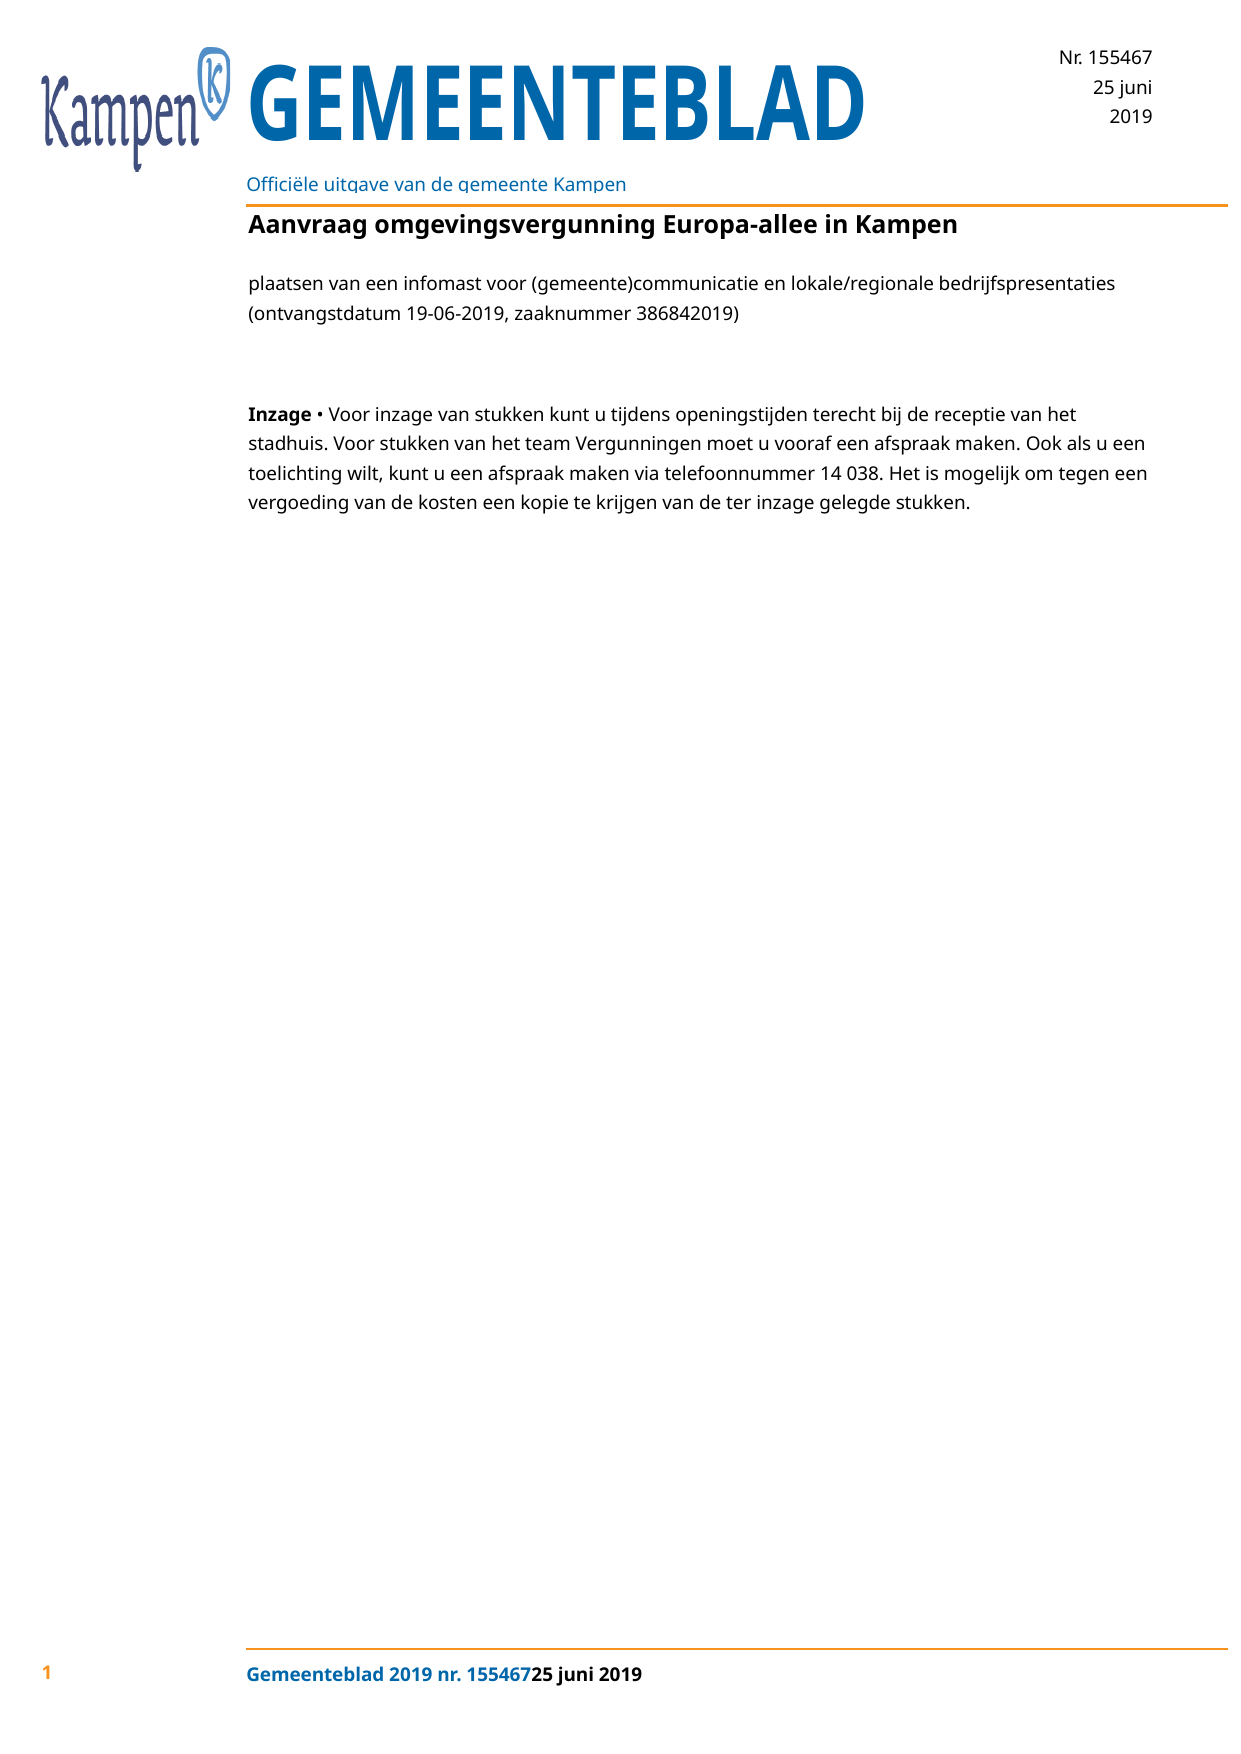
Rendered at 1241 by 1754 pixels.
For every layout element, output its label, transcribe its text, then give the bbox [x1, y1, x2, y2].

text Inzage • Voor inzage van stukken kunt u tijdens openingstijden terecht bij de receptie van het stadhuis. Voor stukken van het team Vergunningen moet u vooraf een afspraak maken. Ook als u een toelichting wilt, kunt u een afspraak maken via telefoonnummer 14 038. Het is mogelijk om tegen een vergoeding van de kosten een kopie te krijgen van de ter inzage gelegde stukken. [248, 401, 1152, 515]
text Aanvraag omgevingsvergunning Europa-allee in Kampen [248, 207, 1152, 241]
text plaatsen van een infomast voor (gemeente)communicatie en lokale/regionale bedrijfspresentaties (ontvangstdatum 19-06-2019, zaaknummer 386842019) [248, 270, 1152, 326]
picture [41, 47, 231, 172]
